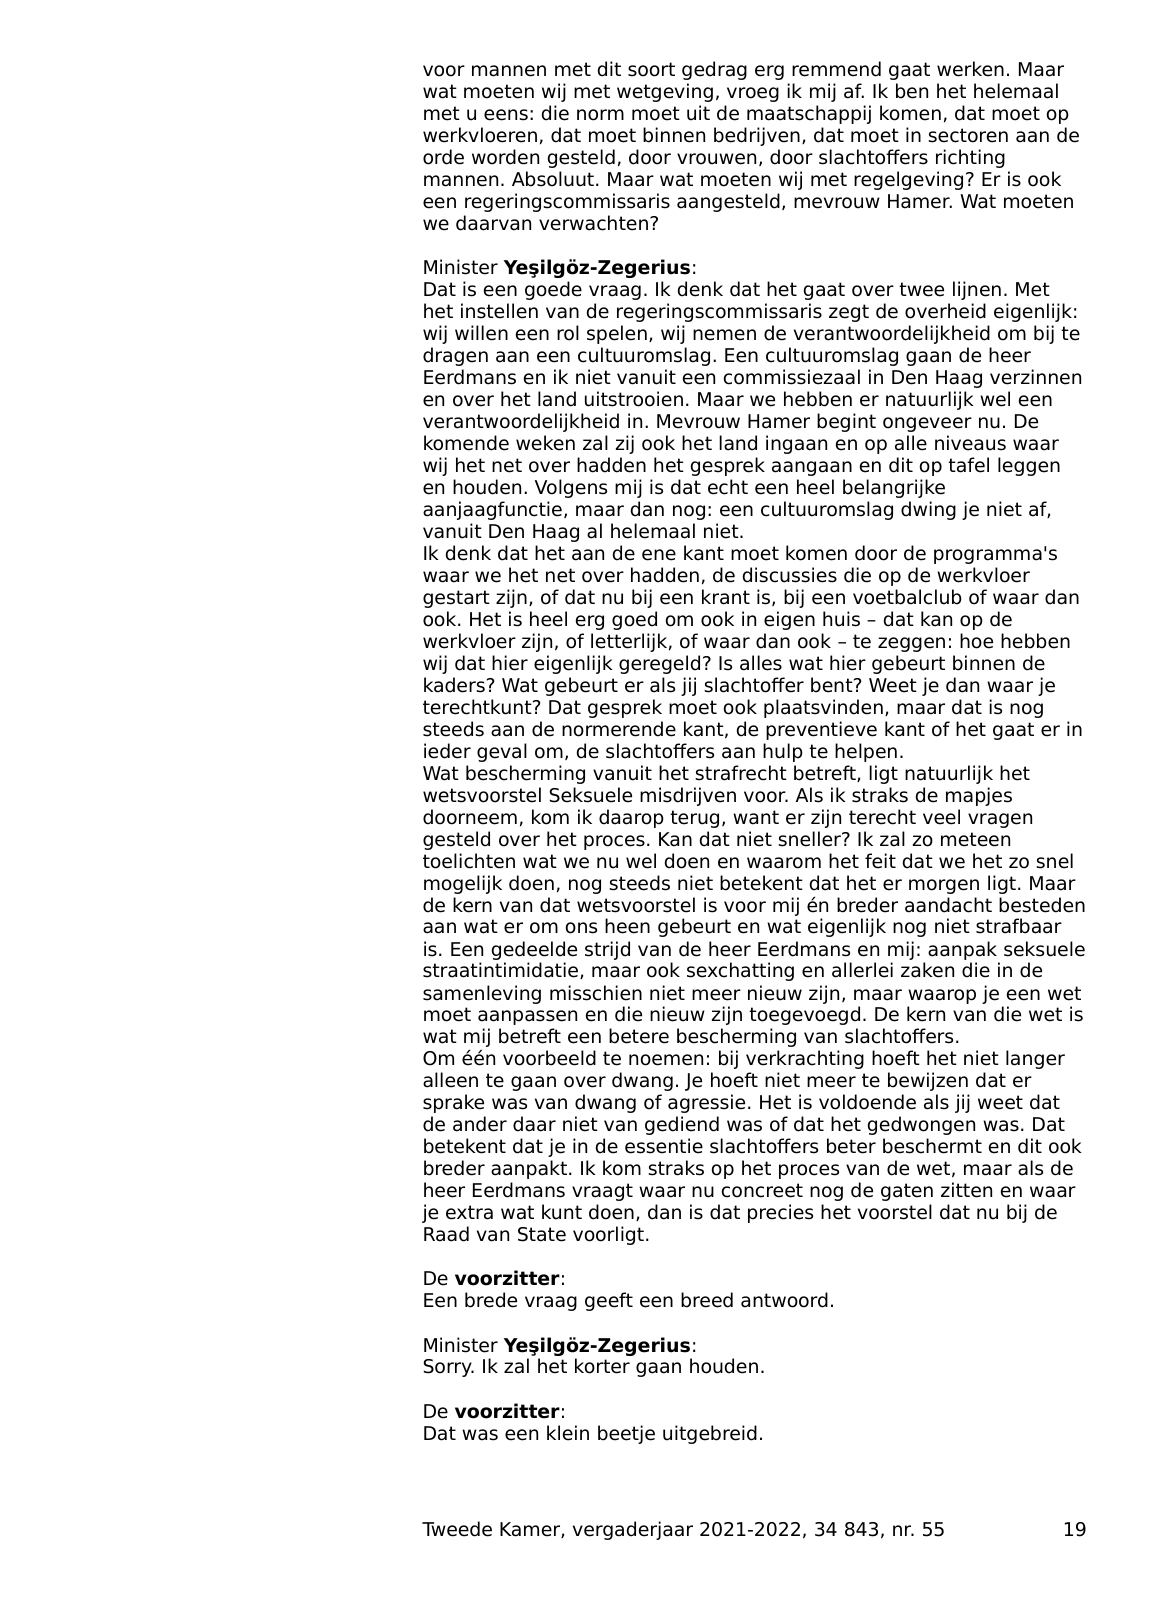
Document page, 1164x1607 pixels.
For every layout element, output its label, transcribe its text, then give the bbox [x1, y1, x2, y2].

text Ik denk dat het aan de ene kant moet komen door de programma's waar we het net over hadden, de discussies die op de werkvloer gestart zijn, of dat nu bij een krant is, bij een voetbalclub of waar dan ook. Het is heel erg goed om ook in eigen huis – dat kan op de werkvloer zijn, of letterlijk, of waar dan ook – te zeggen: hoe hebben wij dat hier eigenlijk geregeld? Is alles wat hier gebeurt binnen de kaders? Wat gebeurt er als jij slachtoffer bent? Weet je dan waar je terechtkunt? Dat gesprek moet ook plaatsvinden, maar dat is nog steeds aan de normerende kant, de preventieve kant of het gaat er in ieder geval om, de slachtoffers aan hulp te helpen. [422, 543, 1087, 763]
text Dat was een klein beetje uitgebreid. [422, 1423, 1087, 1444]
text Minister Yeşilgöz-Zegerius: [422, 257, 1087, 279]
text voor mannen met dit soort gedrag erg remmend gaat werken. Maar wat moeten wij met wetgeving, vroeg ik mij af. Ik ben het helemaal met u eens: die norm moet uit de maatschappij komen, dat moet op werkvloeren, dat moet binnen bedrijven, dat moet in sectoren aan de orde worden gesteld, door vrouwen, door slachtoffers richting mannen. Absoluut. Maar wat moeten wij met regelgeving? Er is ook een regeringscommissaris aangesteld, mevrouw Hamer. Wat moeten we daarvan verwachten? [422, 59, 1087, 235]
text Sorry. Ik zal het korter gaan houden. [422, 1356, 1087, 1378]
text De voorzitter: [422, 1268, 1087, 1290]
text Om één voorbeeld te noemen: bij verkrachting hoeft het niet langer alleen te gaan over dwang. Je hoeft niet meer te bewijzen dat er sprake was van dwang of agressie. Het is voldoende als jij weet dat de ander daar niet van gediend was of dat het gedwongen was. Dat betekent dat je in de essentie slachtoffers beter beschermt en dit ook breder aanpakt. Ik kom straks op het proces van de wet, maar als de heer Eerdmans vraagt waar nu concreet nog de gaten zitten en waar je extra wat kunt doen, dan is dat precies het voorstel dat nu bij de Raad van State voorligt. [422, 1048, 1087, 1246]
text Dat is een goede vraag. Ik denk dat het gaat over twee lijnen. Met het instellen van de regeringscommissaris zegt de overheid eigenlijk: wij willen een rol spelen, wij nemen de verantwoordelijkheid om bij te dragen aan een cultuuromslag. Een cultuuromslag gaan de heer Eerdmans en ik niet vanuit een commissiezaal in Den Haag verzinnen en over het land uitstrooien. Maar we hebben er natuurlijk wel een verantwoordelijkheid in. Mevrouw Hamer begint ongeveer nu. De komende weken zal zij ook het land ingaan en op alle niveaus waar wij het net over hadden het gesprek aangaan en dit op tafel leggen en houden. Volgens mij is dat echt een heel belangrijke aanjaagfunctie, maar dan nog: een cultuuromslag dwing je niet af, vanuit Den Haag al helemaal niet. [422, 279, 1087, 543]
text Een brede vraag geeft een breed antwoord. [422, 1290, 1087, 1312]
text Wat bescherming vanuit het strafrecht betreft, ligt natuurlijk het wetsvoorstel Seksuele misdrijven voor. Als ik straks de mapjes doorneem, kom ik daarop terug, want er zijn terecht veel vragen gesteld over het proces. Kan dat niet sneller? Ik zal zo meteen toelichten wat we nu wel doen en waarom het feit dat we het zo snel mogelijk doen, nog steeds niet betekent dat het er morgen ligt. Maar de kern van dat wetsvoorstel is voor mij én breder aandacht besteden aan wat er om ons heen gebeurt en wat eigenlijk nog niet strafbaar is. Een gedeelde strijd van de heer Eerdmans en mij: aanpak seksuele straatintimidatie, maar ook sexchatting en allerlei zaken die in de samenleving misschien niet meer nieuw zijn, maar waarop je een wet moet aanpassen en die nieuw zijn toegevoegd. De kern van die wet is wat mij betreft een betere bescherming van slachtoffers. [422, 763, 1087, 1048]
text De voorzitter: [422, 1401, 1087, 1423]
text Minister Yeşilgöz-Zegerius: [422, 1334, 1087, 1356]
